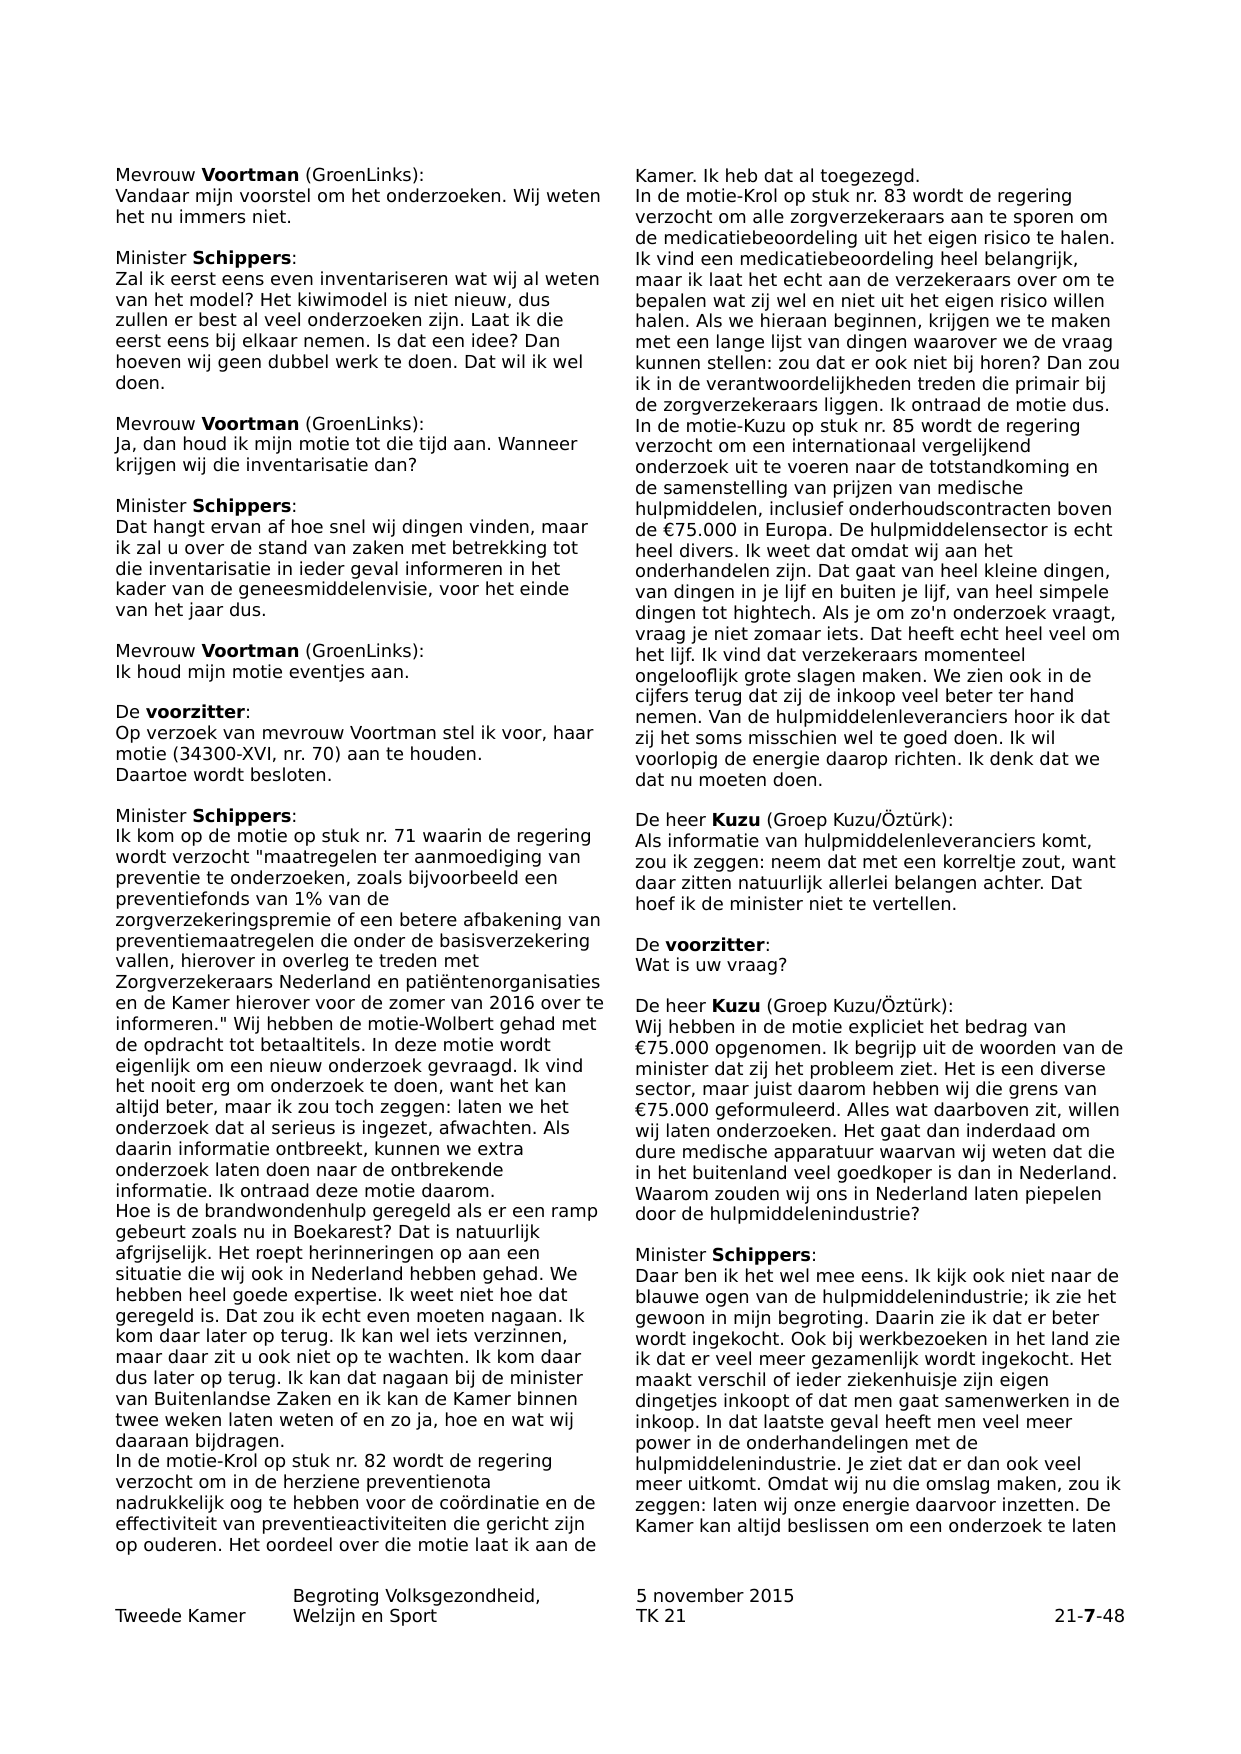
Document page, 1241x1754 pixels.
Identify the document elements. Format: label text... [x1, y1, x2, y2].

text Minister Schippers: [635, 1245, 1125, 1266]
text Mevrouw Voortman (GroenLinks): [115, 165, 605, 186]
text Vandaar mijn voorstel om het onderzoeken. Wij weten het nu immers niet. [115, 186, 605, 228]
text Hoe is de brandwondenhulp geregeld als er een ramp gebeurt zoals nu in Boekarest? Dat is natuurlijk afgrijselijk. Het roept herinneringen op aan een situatie die wij ook in Nederland hebben gehad. We hebben heel goede expertise. Ik weet niet hoe dat geregeld is. Dat zou ik echt even moeten nagaan. Ik kom daar later op terug. Ik kan wel iets verzinnen, maar daar zit u ook niet op te wachten. Ik kom daar dus later op terug. Ik kan dat nagaan bij de minister van Buitenlandse Zaken en ik kan de Kamer binnen twee weken laten weten of en zo ja, hoe en wat wij daaraan bijdragen. [115, 1201, 605, 1451]
text De voorzitter: [115, 702, 605, 723]
text Ik houd mijn motie eventjes aan. [115, 661, 605, 682]
text Minister Schippers: [115, 248, 605, 268]
text De heer Kuzu (Groep Kuzu/Öztürk): [635, 810, 1125, 831]
text Op verzoek van mevrouw Voortman stel ik voor, haar motie (34300-XVI, nr. 70) aan te houden. [115, 723, 605, 765]
text Mevrouw Voortman (GroenLinks): [115, 413, 605, 434]
text Minister Schippers: [115, 496, 605, 517]
text In de motie-Krol op stuk nr. 83 wordt de regering verzocht om alle zorgverzekeraars aan te sporen om de medicatiebeoordeling uit het eigen risico te halen. Ik vind een medicatiebeoordeling heel belangrijk, maar ik laat het echt aan de verzekeraars over om te bepalen wat zij wel en niet uit het eigen risico willen halen. Als we hieraan beginnen, krijgen we te maken met een lange lijst van dingen waarover we de vraag kunnen stellen: zou dat er ook niet bij horen? Dan zou ik in de verantwoordelijkheden treden die primair bij de zorgverzekeraars liggen. Ik ontraad de motie dus. [635, 186, 1125, 415]
text Dat hangt ervan af hoe snel wij dingen vinden, maar ik zal u over de stand van zaken met betrekking tot die inventarisatie in ieder geval informeren in het kader van de geneesmiddelenvisie, voor het einde van het jaar dus. [115, 517, 605, 621]
text Wat is uw vraag? [635, 955, 1125, 976]
text De heer Kuzu (Groep Kuzu/Öztürk): [635, 996, 1125, 1017]
text Minister Schippers: [115, 806, 605, 826]
text Daartoe wordt besloten. [115, 765, 605, 786]
text Mevrouw Voortman (GroenLinks): [115, 641, 605, 661]
text Als informatie van hulpmiddelenleveranciers komt, zou ik zeggen: neem dat met een korreltje zout, want daar zitten natuurlijk allerlei belangen achter. Dat hoef ik de minister niet te vertellen. [635, 831, 1125, 914]
text In de motie-Krol op stuk nr. 82 wordt de regering verzocht om in de herziene preventienota nadrukkelijk oog te hebben voor de coördinatie en de effectiviteit van preventieactiviteiten die gericht zijn op ouderen. Het oordeel over die motie laat ik aan de [115, 1451, 605, 1555]
text Ik kom op de motie op stuk nr. 71 waarin de regering wordt verzocht "maatregelen ter aanmoediging van preventie te onderzoeken, zoals bijvoorbeeld een preventiefonds van 1% van de zorgverzekeringspremie of een betere afbakening van preventiemaatregelen die onder de basisverzekering vallen, hierover in overleg te treden met Zorgverzekeraars Nederland en patiëntenorganisaties en de Kamer hierover voor de zomer van 2016 over te informeren." Wij hebben de motie-Wolbert gehad met de opdracht tot betaaltitels. In deze motie wordt eigenlijk om een nieuw onderzoek gevraagd. Ik vind het nooit erg om onderzoek te doen, want het kan altijd beter, maar ik zou toch zeggen: laten we het onderzoek dat al serieus is ingezet, afwachten. Als daarin informatie ontbreekt, kunnen we extra onderzoek laten doen naar de ontbrekende informatie. Ik ontraad deze motie daarom. [115, 826, 605, 1201]
text Kamer. Ik heb dat al toegezegd. [635, 165, 1125, 186]
text Wij hebben in de motie expliciet het bedrag van €75.000 opgenomen. Ik begrijp uit de woorden van de minister dat zij het probleem ziet. Het is een diverse sector, maar juist daarom hebben wij die grens van €75.000 geformuleerd. Alles wat daarboven zit, willen wij laten onderzoeken. Het gaat dan inderdaad om dure medische apparatuur waarvan wij weten dat die in het buitenland veel goedkoper is dan in Nederland. Waarom zouden wij ons in Nederland laten piepelen door de hulpmiddelenindustrie? [635, 1017, 1125, 1225]
text Ja, dan houd ik mijn motie tot die tijd aan. Wanneer krijgen wij die inventarisatie dan? [115, 434, 605, 476]
text Daar ben ik het wel mee eens. Ik kijk ook niet naar de blauwe ogen van de hulpmiddelenindustrie; ik zie het gewoon in mijn begroting. Daarin zie ik dat er beter wordt ingekocht. Ook bij werkbezoeken in het land zie ik dat er veel meer gezamenlijk wordt ingekocht. Het maakt verschil of ieder ziekenhuisje zijn eigen dingetjes inkoopt of dat men gaat samenwerken in de inkoop. In dat laatste geval heeft men veel meer power in de onderhandelingen met de hulpmiddelenindustrie. Je ziet dat er dan ook veel meer uitkomt. Omdat wij nu die omslag maken, zou ik zeggen: laten wij onze energie daarvoor inzetten. De Kamer kan altijd beslissen om een onderzoek te laten [635, 1266, 1125, 1537]
text In de motie-Kuzu op stuk nr. 85 wordt de regering verzocht om een internationaal vergelijkend onderzoek uit te voeren naar de totstandkoming en de samenstelling van prijzen van medische hulpmiddelen, inclusief onderhoudscontracten boven de €75.000 in Europa. De hulpmiddelensector is echt heel divers. Ik weet dat omdat wij aan het onderhandelen zijn. Dat gaat van heel kleine dingen, van dingen in je lijf en buiten je lijf, van heel simpele dingen tot hightech. Als je om zo'n onderzoek vraagt, vraag je niet zomaar iets. Dat heeft echt heel veel om het lijf. Ik vind dat verzekeraars momenteel ongelooflijk grote slagen maken. We zien ook in de cijfers terug dat zij de inkoop veel beter ter hand nemen. Van de hulpmiddelenleveranciers hoor ik dat zij het soms misschien wel te goed doen. Ik wil voorlopig de energie daarop richten. Ik denk dat we dat nu moeten doen. [635, 415, 1125, 790]
text Zal ik eerst eens even inventariseren wat wij al weten van het model? Het kiwimodel is niet nieuw, dus zullen er best al veel onderzoeken zijn. Laat ik die eerst eens bij elkaar nemen. Is dat een idee? Dan hoeven wij geen dubbel werk te doen. Dat wil ik wel doen. [115, 268, 605, 393]
text De voorzitter: [635, 934, 1125, 955]
